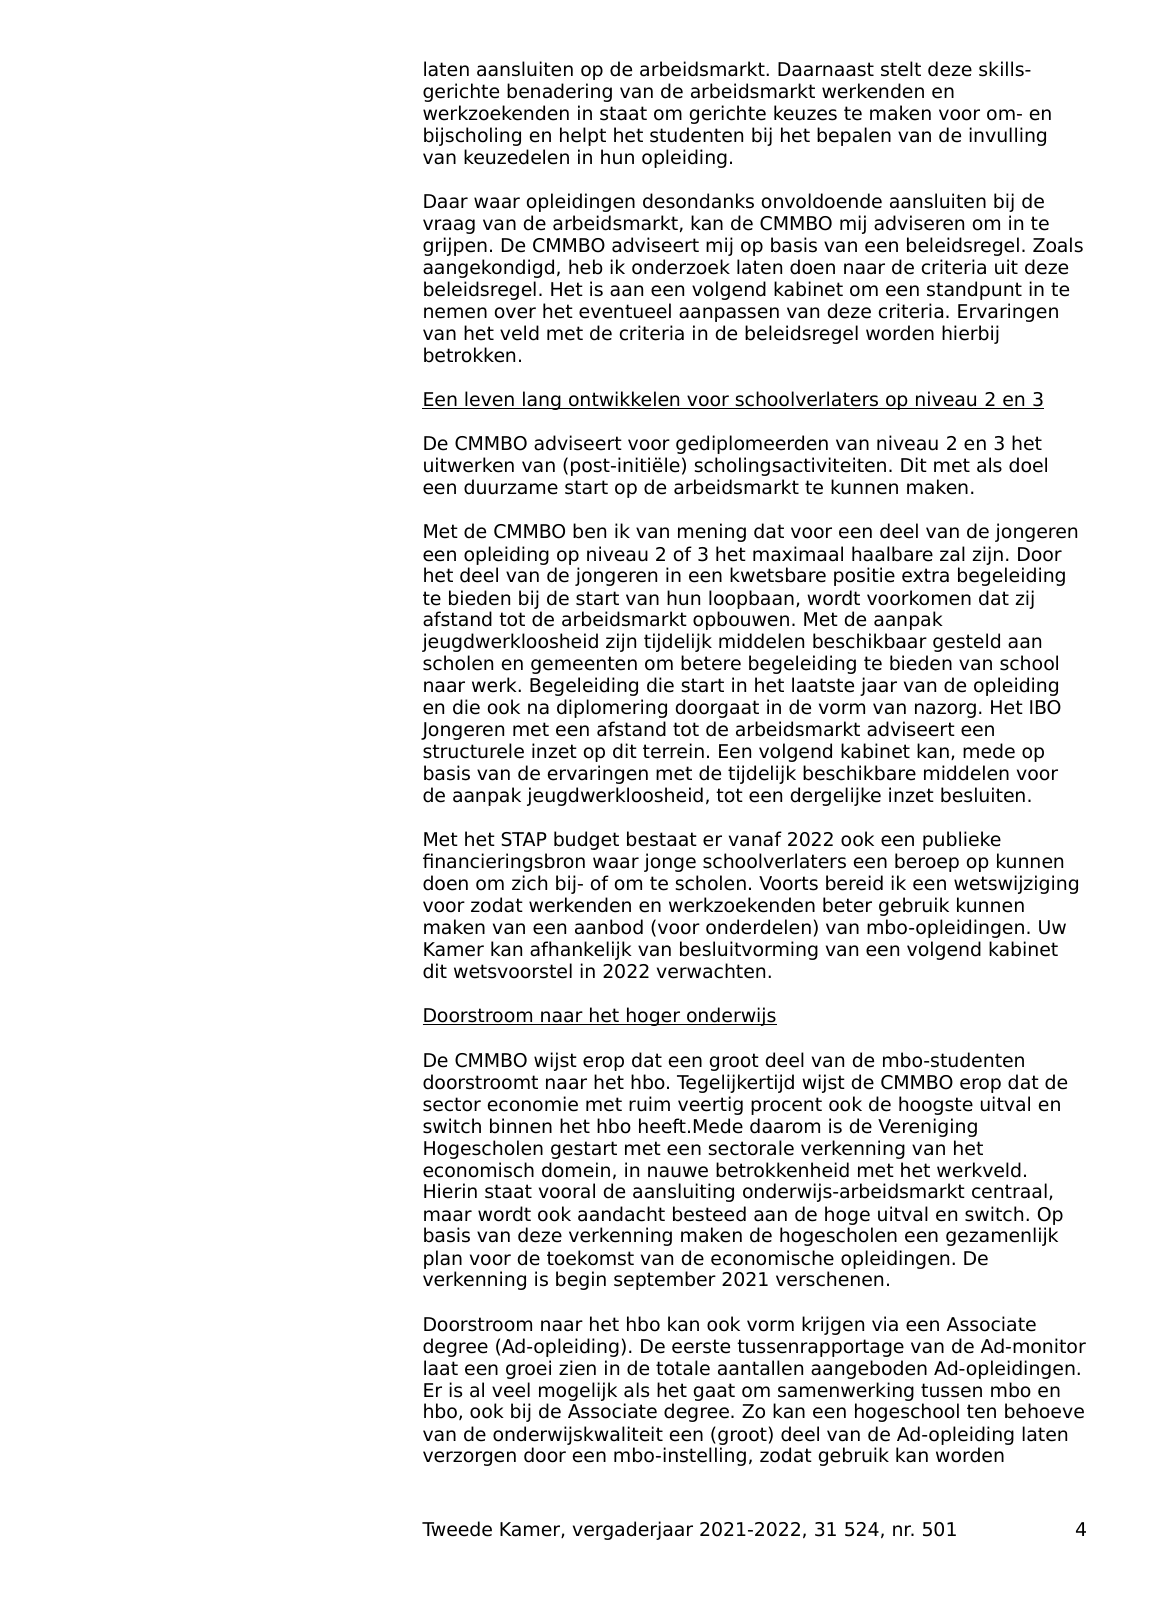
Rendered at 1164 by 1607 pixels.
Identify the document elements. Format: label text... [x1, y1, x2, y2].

text Doorstroom naar het hbo kan ook vorm krijgen via een Associate degree (Ad-opleiding). De eerste tussenrapportage van de Ad-monitor laat een groei zien in de totale aantallen aangeboden Ad-opleidingen. Er is al veel mogelijk als het gaat om samenwerking tussen mbo en hbo, ook bij de Associate degree. Zo kan een hogeschool ten behoeve van de onderwijskwaliteit een (groot) deel van de Ad-opleiding laten verzorgen door een mbo-instelling, zodat gebruik kan worden [422, 1313, 1087, 1467]
subtitle Een leven lang ontwikkelen voor schoolverlaters op niveau 2 en 3 [422, 389, 1087, 411]
text Met de CMMBO ben ik van mening dat voor een deel van de jongeren een opleiding op niveau 2 of 3 het maximaal haalbare zal zijn. Door het deel van de jongeren in een kwetsbare positie extra begeleiding te bieden bij de start van hun loopbaan, wordt voorkomen dat zij afstand tot de arbeidsmarkt opbouwen. Met de aanpak jeugdwerkloosheid zijn tijdelijk middelen beschikbaar gesteld aan scholen en gemeenten om betere begeleiding te bieden van school naar werk. Begeleiding die start in het laatste jaar van de opleiding en die ook na diplomering doorgaat in de vorm van nazorg. Het IBO Jongeren met een afstand tot de arbeidsmarkt adviseert een structurele inzet op dit terrein. Een volgend kabinet kan, mede op basis van de ervaringen met de tijdelijk beschikbare middelen voor de aanpak jeugdwerkloosheid, tot een dergelijke inzet besluiten. [422, 521, 1087, 807]
text Met het STAP budget bestaat er vanaf 2022 ook een publieke financieringsbron waar jonge schoolverlaters een beroep op kunnen doen om zich bij- of om te scholen. Voorts bereid ik een wetswijziging voor zodat werkenden en werkzoekenden beter gebruik kunnen maken van een aanbod (voor onderdelen) van mbo-opleidingen. Uw Kamer kan afhankelijk van besluitvorming van een volgend kabinet dit wetsvoorstel in 2022 verwachten. [422, 829, 1087, 983]
subtitle Doorstroom naar het hoger onderwijs [422, 1005, 1087, 1027]
text Daar waar opleidingen desondanks onvoldoende aansluiten bij de vraag van de arbeidsmarkt, kan de CMMBO mij adviseren om in te grijpen. De CMMBO adviseert mij op basis van een beleidsregel. Zoals aangekondigd, heb ik onderzoek laten doen naar de criteria uit deze beleidsregel. Het is aan een volgend kabinet om een standpunt in te nemen over het eventueel aanpassen van deze criteria. Ervaringen van het veld met de criteria in de beleidsregel worden hierbij betrokken. [422, 191, 1087, 367]
text laten aansluiten op de arbeidsmarkt. Daarnaast stelt deze skills-gerichte benadering van de arbeidsmarkt werkenden en werkzoekenden in staat om gerichte keuzes te maken voor om- en bijscholing en helpt het studenten bij het bepalen van de invulling van keuzedelen in hun opleiding. [422, 59, 1087, 169]
text De CMMBO adviseert voor gediplomeerden van niveau 2 en 3 het uitwerken van (post-initiële) scholingsactiviteiten. Dit met als doel een duurzame start op de arbeidsmarkt te kunnen maken. [422, 433, 1087, 499]
text De CMMBO wijst erop dat een groot deel van de mbo-studenten doorstroomt naar het hbo. Tegelijkertijd wijst de CMMBO erop dat de sector economie met ruim veertig procent ook de hoogste uitval en switch binnen het hbo heeft.Mede daarom is de Vereniging Hogescholen gestart met een sectorale verkenning van het economisch domein, in nauwe betrokkenheid met het werkveld. Hierin staat vooral de aansluiting onderwijs-arbeidsmarkt centraal, maar wordt ook aandacht besteed aan de hoge uitval en switch. Op basis van deze verkenning maken de hogescholen een gezamenlijk plan voor de toekomst van de economische opleidingen. De verkenning is begin september 2021 verschenen. [422, 1049, 1087, 1291]
